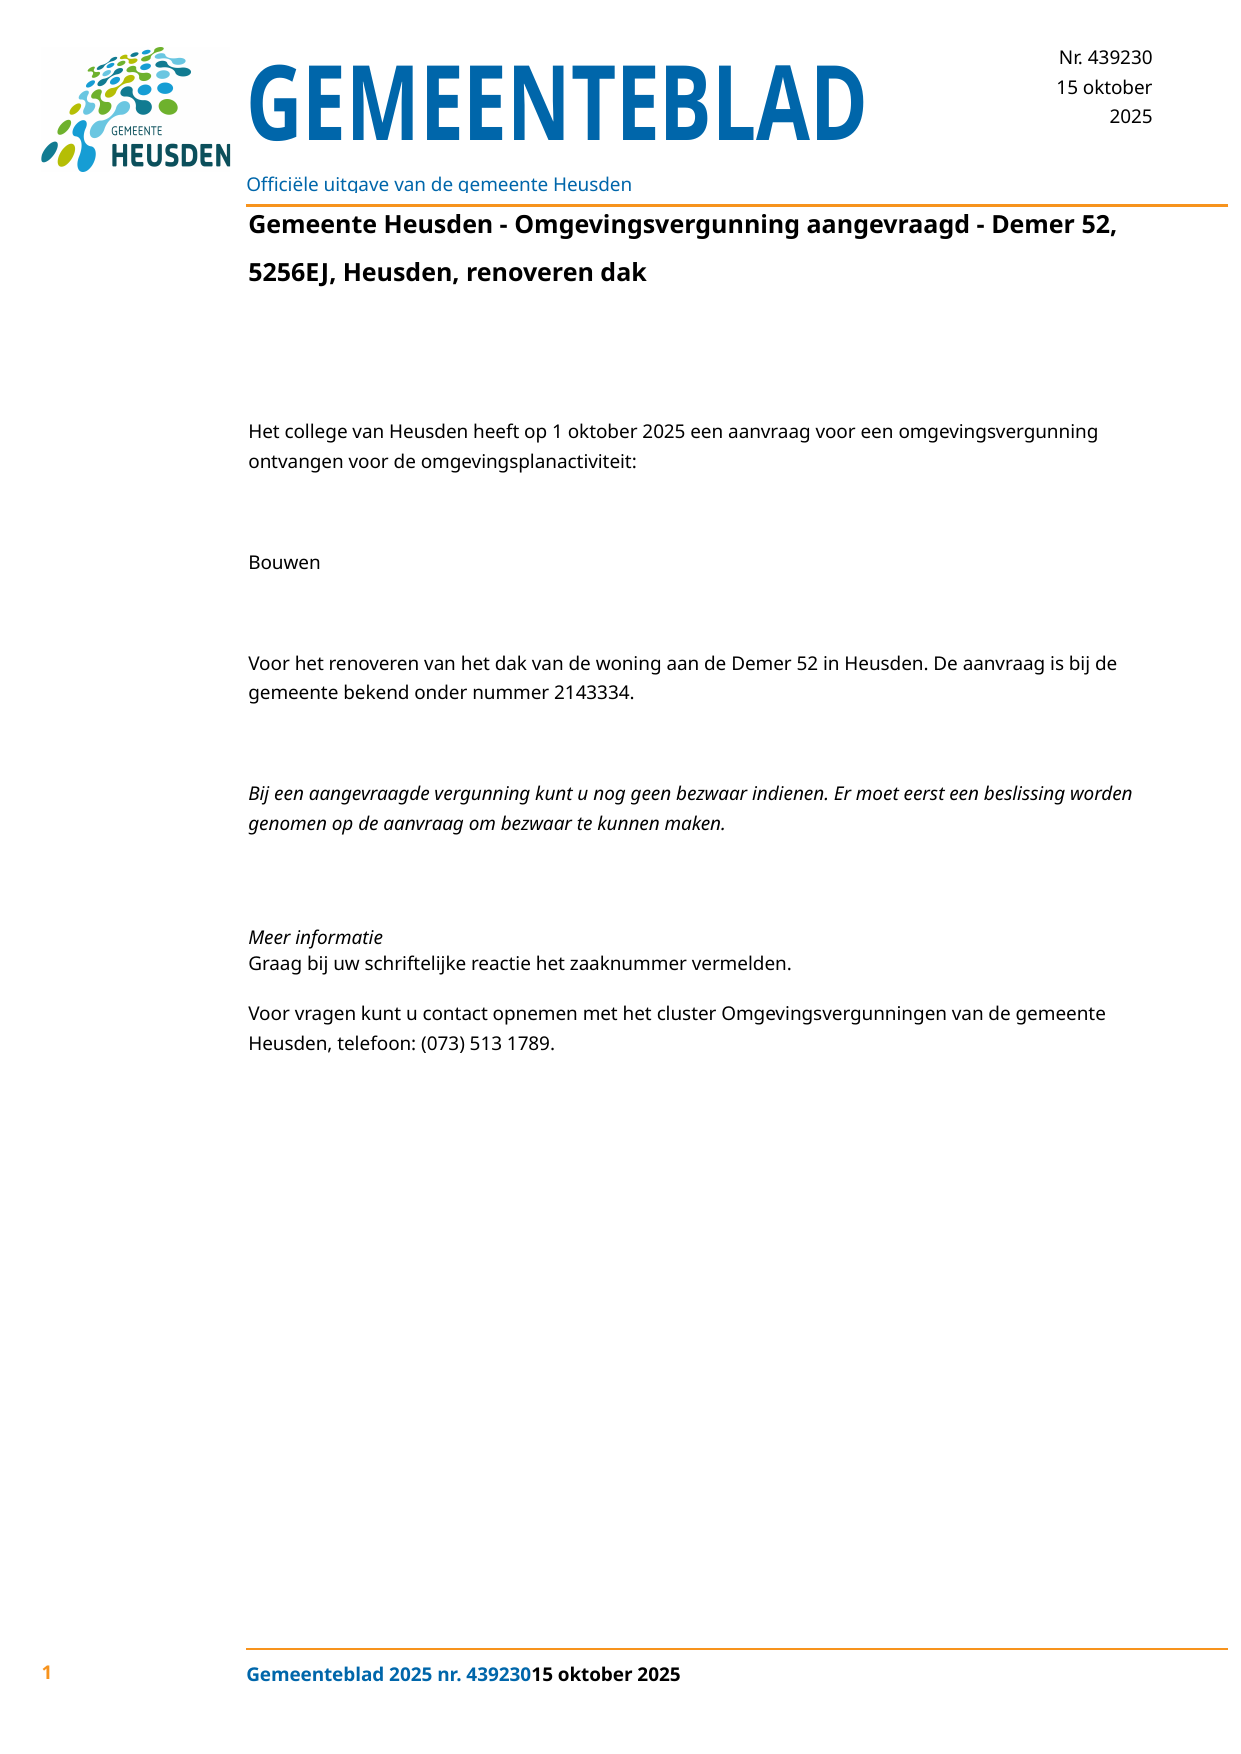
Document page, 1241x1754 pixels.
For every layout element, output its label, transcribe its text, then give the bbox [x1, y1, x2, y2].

text Gemeente Heusden - Omgevingsvergunning aangevraagd - Demer 52, 5256EJ, Heusden, renoveren dak [248, 207, 1152, 288]
text Het college van Heusden heeft op 1 oktober 2025 een aanvraag voor een omgevingsvergunning ontvangen voor de omgevingsplanactiviteit: [248, 419, 1152, 474]
text Voor het renoveren van het dak van de woning aan de Demer 52 in Heusden. De aanvraag is bij de gemeente bekend onder nummer 2143334. [248, 650, 1152, 705]
text Graag bij uw schriftelijke reactie het zaaknummer vermelden. [248, 950, 1152, 976]
text Meer informatie [248, 924, 1152, 950]
picture [41, 47, 231, 172]
text Bij een aangevraagde vergunning kunt u nog geen bezwaar indienen. Er moet eerst een beslissing worden genomen op de aanvraag om bezwaar te kunnen maken. [248, 780, 1152, 836]
text Bouwen [248, 549, 1152, 575]
text Voor vragen kunt u contact opnemen met het cluster Omgevingsvergunningen van de gemeente Heusden, telefoon: (073) 513 1789. [248, 1001, 1152, 1056]
